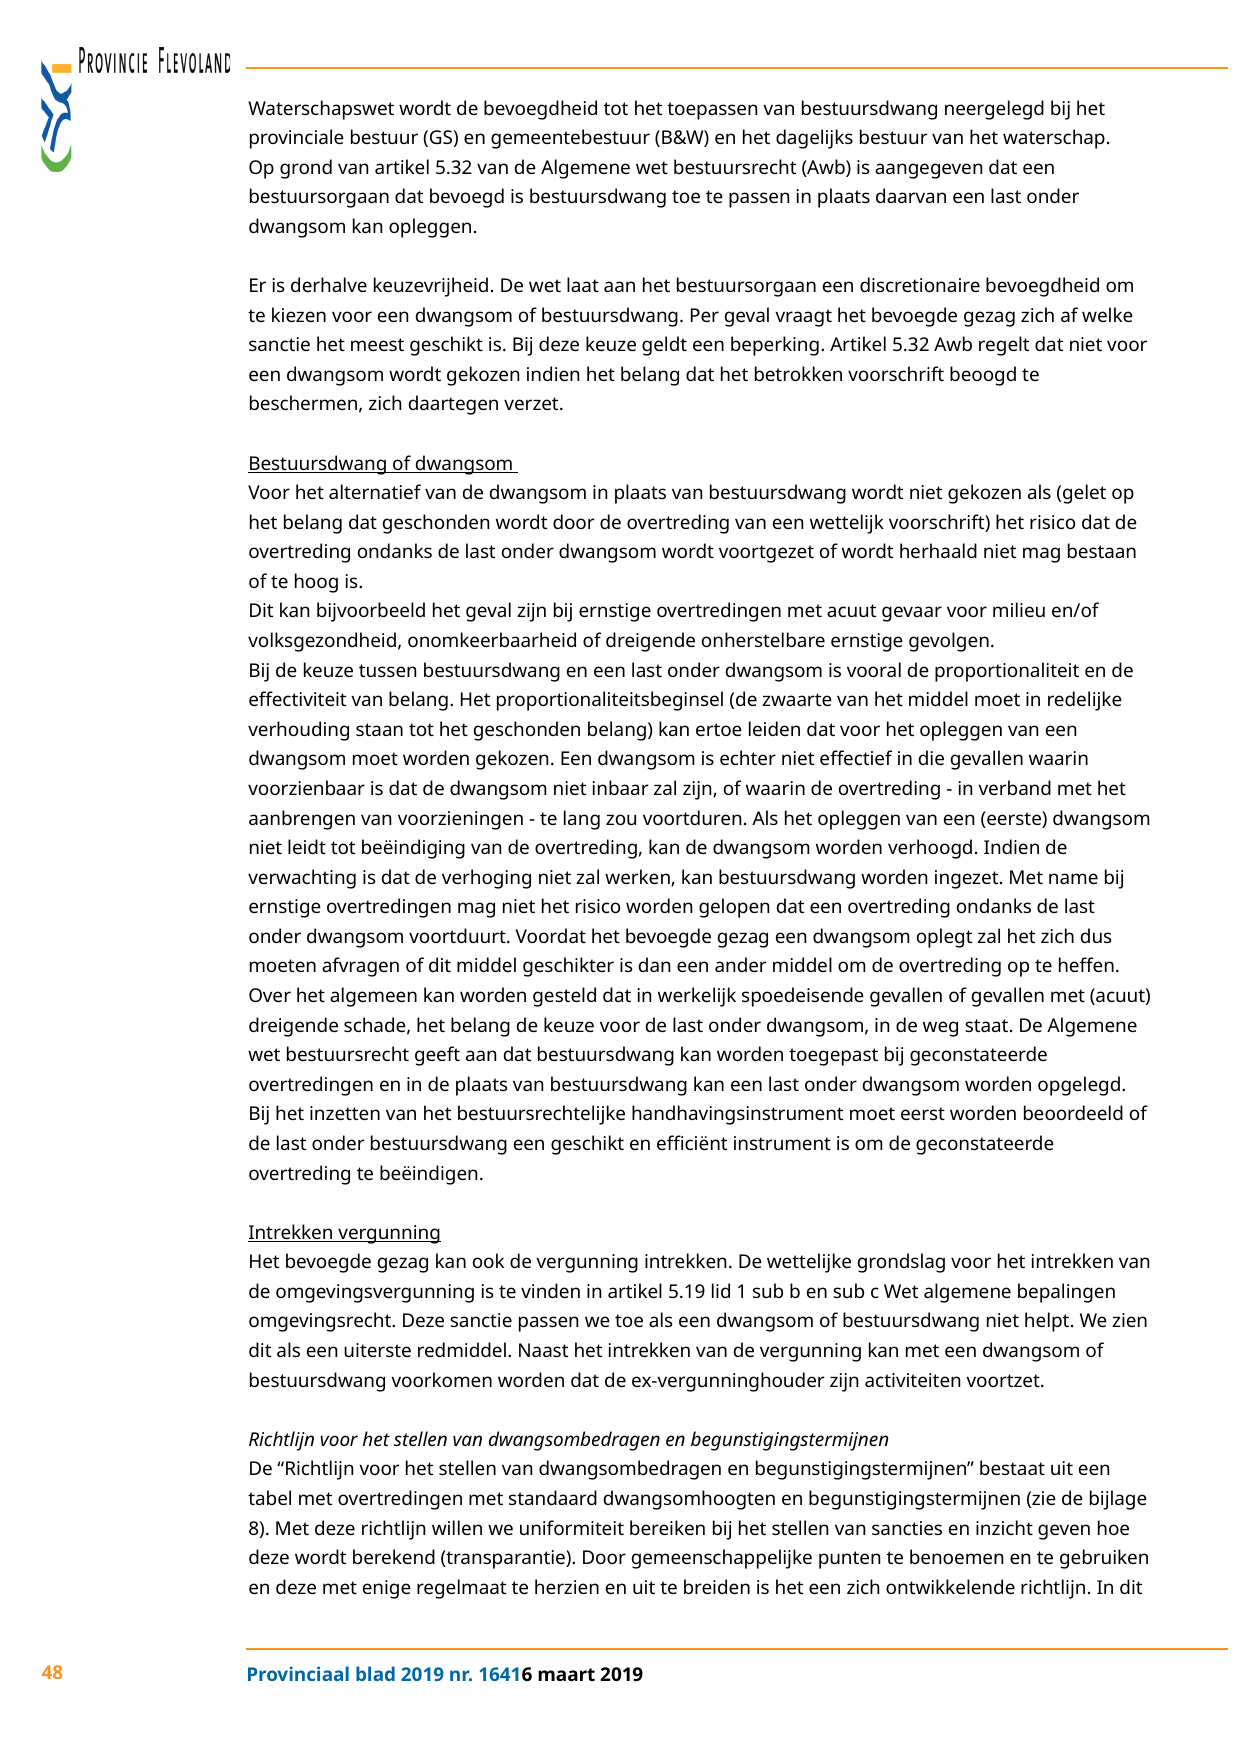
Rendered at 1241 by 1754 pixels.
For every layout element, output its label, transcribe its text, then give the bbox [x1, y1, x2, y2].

text Dit kan bijvoorbeeld het geval zijn bij ernstige overtredingen met acuut gevaar voor milieu en/of volksgezondheid, onomkeerbaarheid of dreigende onherstelbare ernstige gevolgen. [248, 598, 1152, 653]
text Op grond van artikel 5.32 van de Algemene wet bestuursrecht (Awb) is aangegeven dat een bestuursorgaan dat bevoegd is bestuursdwang toe te passen in plaats daarvan een last onder dwangsom kan opleggen. [248, 154, 1152, 239]
text Intrekken vergunning [248, 1219, 1152, 1245]
text Bestuursdwang of dwangsom [248, 450, 1152, 476]
text Waterschapswet wordt de bevoegdheid tot het toepassen van bestuursdwang neergelegd bij het provinciale bestuur (GS) en gemeentebestuur (B&W) en het dagelijks bestuur van het waterschap. [248, 95, 1152, 150]
text Er is derhalve keuzevrijheid. De wet laat aan het bestuursorgaan een discretionaire bevoegdheid om te kiezen voor een dwangsom of bestuursdwang. Per geval vraagt het bevoegde gezag zich af welke sanctie het meest geschikt is. Bij deze keuze geldt een beperking. Artikel 5.32 Awb regelt dat niet voor een dwangsom wordt gekozen indien het belang dat het betrokken voorschrift beoogd te beschermen, zich daartegen verzet. [248, 272, 1152, 416]
text Het bevoegde gezag kan ook de vergunning intrekken. De wettelijke grondslag voor het intrekken van de omgevingsvergunning is te vinden in artikel 5.19 lid 1 sub b en sub c Wet algemene bepalingen omgevingsrecht. Deze sanctie passen we toe als een dwangsom of bestuursdwang niet helpt. We zien dit als een uiterste redmiddel. Naast het intrekken van de vergunning kan met een dwangsom of bestuursdwang voorkomen worden dat de ex-vergunninghouder zijn activiteiten voortzet. [248, 1248, 1152, 1393]
text Over het algemeen kan worden gesteld dat in werkelijk spoedeisende gevallen of gevallen met (acuut) dreigende schade, het belang de keuze voor de last onder dwangsom, in de weg staat. De Algemene wet bestuursrecht geeft aan dat bestuursdwang kan worden toegepast bij geconstateerde overtredingen en in de plaats van bestuursdwang kan een last onder dwangsom worden opgelegd. Bij het inzetten van het bestuursrechtelijke handhavingsinstrument moet eerst worden beoordeeld of de last onder bestuursdwang een geschikt en efficiënt instrument is om de geconstateerde overtreding te beëindigen. [248, 982, 1152, 1186]
text Richtlijn voor het stellen van dwangsombedragen en begunstigingstermijnen [248, 1426, 1152, 1452]
text Voor het alternatief van de dwangsom in plaats van bestuursdwang wordt niet gekozen als (gelet op het belang dat geschonden wordt door de overtreding van een wettelijk voorschrift) het risico dat de overtreding ondanks de last onder dwangsom wordt voortgezet of wordt herhaald niet mag bestaan of te hoog is. [248, 479, 1152, 594]
picture [41, 47, 231, 172]
text De “Richtlijn voor het stellen van dwangsombedragen en begunstigingstermijnen” bestaat uit een tabel met overtredingen met standaard dwangsomhoogten en begunstigingstermijnen (zie de bijlage 8). Met deze richtlijn willen we uniformiteit bereiken bij het stellen van sancties en inzicht geven hoe deze wordt berekend (transparantie). Door gemeenschappelijke punten te benoemen en te gebruiken en deze met enige regelmaat te herzien en uit te breiden is het een zich ontwikkelende richtlijn. In dit [248, 1456, 1152, 1600]
text Bij de keuze tussen bestuursdwang en een last onder dwangsom is vooral de proportionaliteit en de effectiviteit van belang. Het proportionaliteitsbeginsel (de zwaarte van het middel moet in redelijke verhouding staan tot het geschonden belang) kan ertoe leiden dat voor het opleggen van een dwangsom moet worden gekozen. Een dwangsom is echter niet effectief in die gevallen waarin voorzienbaar is dat de dwangsom niet inbaar zal zijn, of waarin de overtreding - in verband met het aanbrengen van voorzieningen - te lang zou voortduren. Als het opleggen van een (eerste) dwangsom niet leidt tot beëindiging van de overtreding, kan de dwangsom worden verhoogd. Indien de verwachting is dat de verhoging niet zal werken, kan bestuursdwang worden ingezet. Met name bij ernstige overtredingen mag niet het risico worden gelopen dat een overtreding ondanks de last onder dwangsom voortduurt. Voordat het bevoegde gezag een dwangsom oplegt zal het zich dus moeten afvragen of dit middel geschikter is dan een ander middel om de overtreding op te heffen. [248, 657, 1152, 978]
